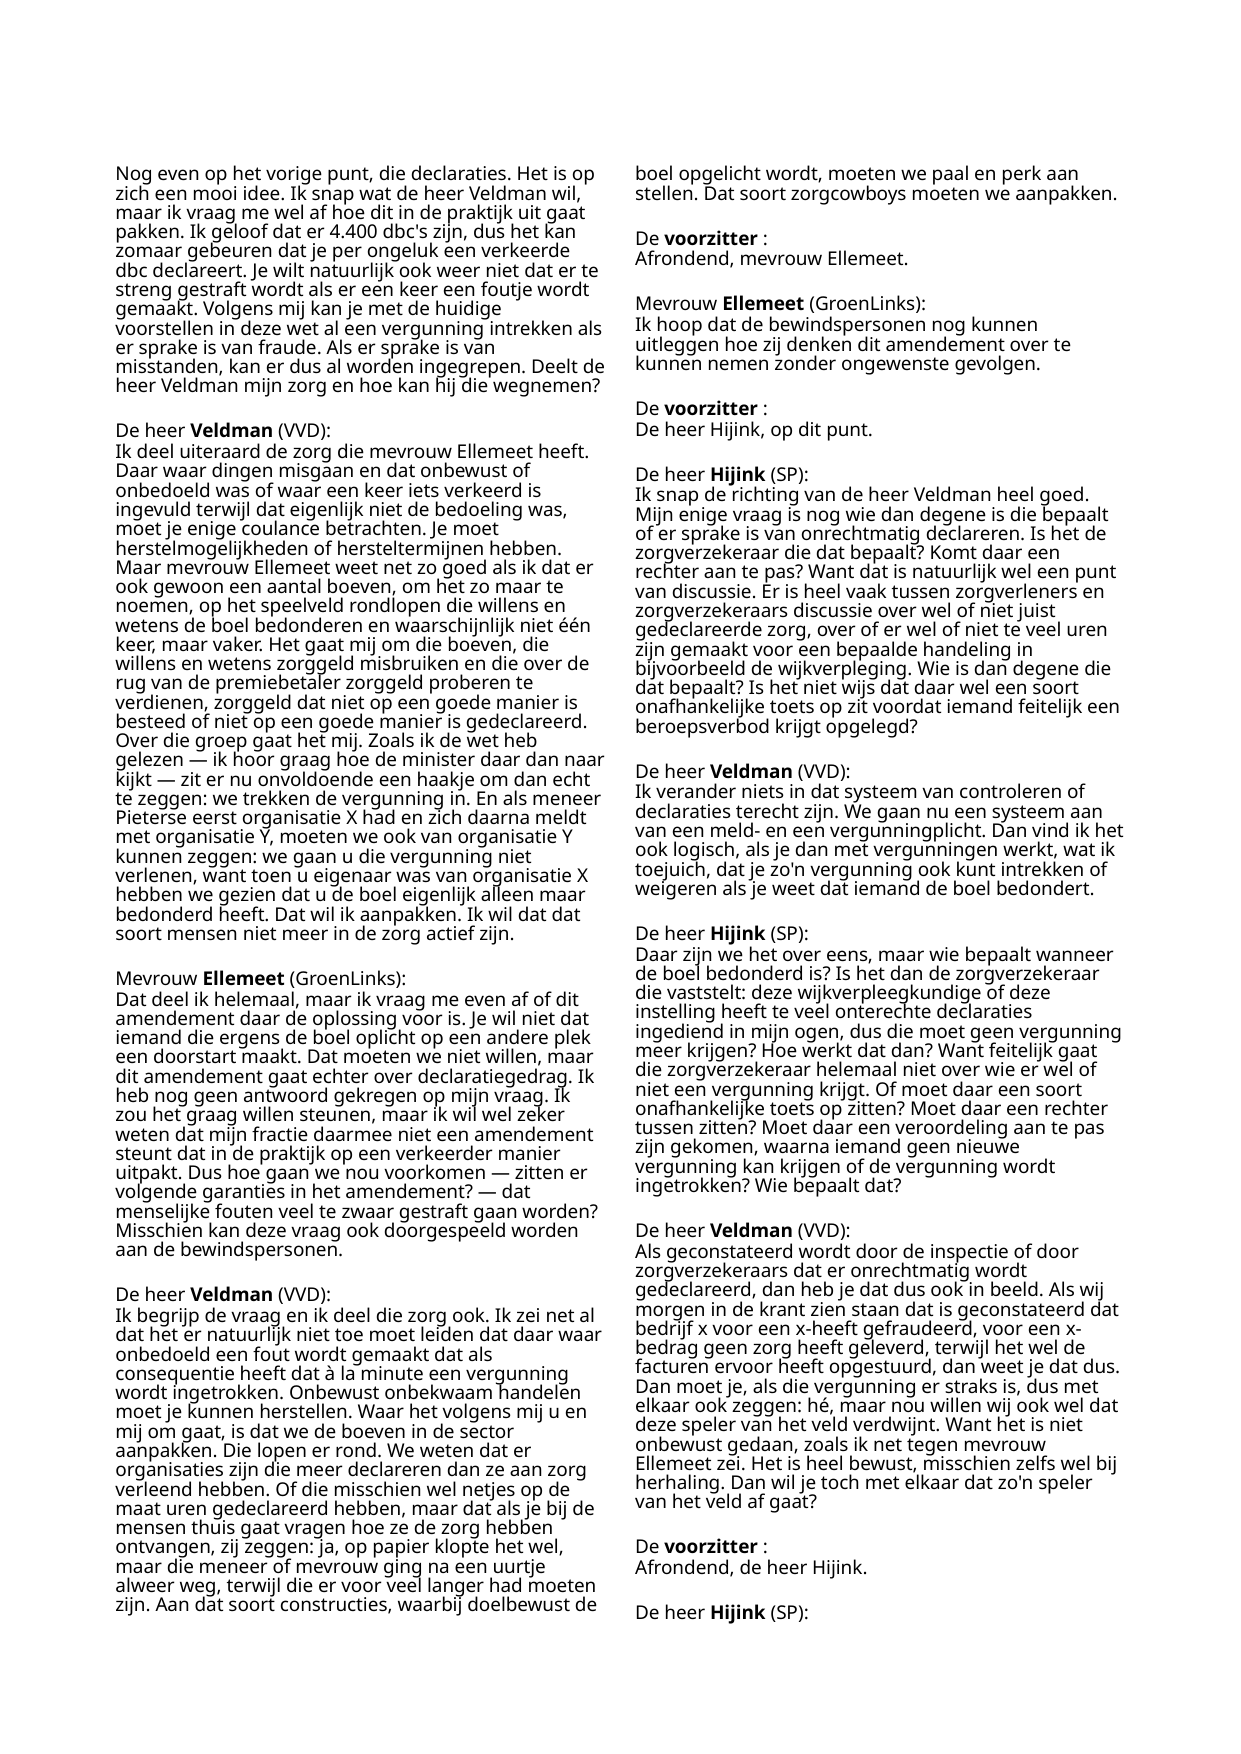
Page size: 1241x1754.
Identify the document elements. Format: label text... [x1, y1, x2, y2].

text De voorzitter : [635, 395, 1125, 421]
text Daar zijn we het over eens, maar wie bepaalt wanneer de boel bedonderd is? Is het dan de zorgverzekeraar die vaststelt: deze wijkverpleegkundige of deze instelling heeft te veel onterechte declaraties ingediend in mijn ogen, dus die moet geen vergunning meer krijgen? Hoe werkt dat dan? Want feitelijk gaat die zorgverzekeraar helemaal niet over wie er wel of niet een vergunning krijgt. Of moet daar een soort onafhankelijke toets op zitten? Moet daar een rechter tussen zitten? Moet daar een veroordeling aan te pas zijn gekomen, waarna iemand geen nieuwe vergunning kan krijgen of de vergunning wordt ingetrokken? Wie bepaalt dat? [635, 946, 1125, 1196]
text Mevrouw Ellemeet (GroenLinks): [635, 291, 1125, 316]
text Dat deel ik helemaal, maar ik vraag me even af of dit amendement daar de oplossing voor is. Je wil niet dat iemand die ergens de boel oplicht op een andere plek een doorstart maakt. Dat moeten we niet willen, maar dit amendement gaat echter over declaratiegedrag. Ik heb nog geen antwoord gekregen op mijn vraag. Ik zou het graag willen steunen, maar ik wil wel zeker weten dat mijn fractie daarmee niet een amendement steunt dat in de praktijk op een verkeerder manier uitpakt. Dus hoe gaan we nou voorkomen — zitten er volgende garanties in het amendement? — dat menselijke fouten veel te zwaar gestraft gaan worden? Misschien kan deze vraag ook doorgespeeld worden aan de bewindspersonen. [115, 991, 605, 1261]
text De voorzitter : [635, 225, 1125, 250]
text Afrondend, mevrouw Ellemeet. [635, 250, 1125, 270]
text Ik deel uiteraard de zorg die mevrouw Ellemeet heeft. Daar waar dingen misgaan en dat onbewust of onbedoeld was of waar een keer iets verkeerd is ingevuld terwijl dat eigenlijk niet de bedoeling was, moet je enige coulance betrachten. Je moet herstelmogelijkheden of hersteltermijnen hebben. Maar mevrouw Ellemeet weet net zo goed als ik dat er ook gewoon een aantal boeven, om het zo maar te noemen, op het speelveld rondlopen die willens en wetens de boel bedonderen en waarschijnlijk niet één keer, maar vaker. Het gaat mij om die boeven, die willens en wetens zorggeld misbruiken en die over de rug van de premiebetaler zorggeld proberen te verdienen, zorggeld dat niet op een goede manier is besteed of niet op een goede manier is gedeclareerd. Over die groep gaat het mij. Zoals ik de wet heb gelezen — ik hoor graag hoe de minister daar dan naar kijkt — zit er nu onvoldoende een haakje om dan echt te zeggen: we trekken de vergunning in. En als meneer Pieterse eerst organisatie X had en zich daarna meldt met organisatie Y, moeten we ook van organisatie Y kunnen zeggen: we gaan u die vergunning niet verlenen, want toen u eigenaar was van organisatie X hebben we gezien dat u de boel eigenlijk alleen maar bedonderd heeft. Dat wil ik aanpakken. Ik wil dat dat soort mensen niet meer in de zorg actief zijn. [115, 443, 605, 944]
text De heer Veldman (VVD): [635, 758, 1125, 783]
text De heer Hijink, op dit punt. [635, 421, 1125, 440]
text De voorzitter : [635, 1533, 1125, 1559]
text Als geconstateerd wordt door de inspectie of door zorgverzekeraars dat er onrechtmatig wordt gedeclareerd, dan heb je dat dus ook in beeld. Als wij morgen in de krant zien staan dat is geconstateerd dat bedrijf x voor een x-heeft gefraudeerd, voor een x-bedrag geen zorg heeft geleverd, terwijl het wel de facturen ervoor heeft opgestuurd, dan weet je dat dus. Dan moet je, als die vergunning er straks is, dus met elkaar ook zeggen: hé, maar nou willen wij ook wel dat deze speler van het veld verdwijnt. Want het is niet onbewust gedaan, zoals ik net tegen mevrouw Ellemeet zei. Het is heel bewust, misschien zelfs wel bij herhaling. Dan wil je toch met elkaar dat zo'n speler van het veld af gaat? [635, 1243, 1125, 1513]
text De heer Hijink (SP): [635, 1599, 1125, 1625]
text De heer Veldman (VVD): [115, 417, 605, 443]
text Ik snap de richting van de heer Veldman heel goed. Mijn enige vraag is nog wie dan degene is die bepaalt of er sprake is van onrechtmatig declareren. Is het de zorgverzekeraar die dat bepaalt? Komt daar een rechter aan te pas? Want dat is natuurlijk wel een punt van discussie. Er is heel vaak tussen zorgverleners en zorgverzekeraars discussie over wel of niet juist gedeclareerde zorg, over of er wel of niet te veel uren zijn gemaakt voor een bepaalde handeling in bijvoorbeeld de wijkverpleging. Wie is dan degene die dat bepaalt? Is het niet wijs dat daar wel een soort onafhankelijke toets op zit voordat iemand feitelijk een beroepsverbod krijgt opgelegd? [635, 486, 1125, 737]
text boel opgelicht wordt, moeten we paal en perk aan stellen. Dat soort zorgcowboys moeten we aanpakken. [635, 165, 1125, 204]
text Mevrouw Ellemeet (GroenLinks): [115, 965, 605, 991]
text Ik verander niets in dat systeem van controleren of declaraties terecht zijn. We gaan nu een systeem aan van een meld- en een vergunningplicht. Dan vind ik het ook logisch, als je dan met vergunningen werkt, wat ik toejuich, dat je zo'n vergunning ook kunt intrekken of weigeren als je weet dat iemand de boel bedondert. [635, 783, 1125, 899]
text Afrondend, de heer Hijink. [635, 1559, 1125, 1578]
text De heer Veldman (VVD): [115, 1281, 605, 1307]
text De heer Hijink (SP): [635, 461, 1125, 486]
text Ik begrijp de vraag en ik deel die zorg ook. Ik zei net al dat het er natuurlijk niet toe moet leiden dat daar waar onbedoeld een fout wordt gemaakt dat als consequentie heeft dat à la minute een vergunning wordt ingetrokken. Onbewust onbekwaam handelen moet je kunnen herstellen. Waar het volgens mij u en mij om gaat, is dat we de boeven in de sector aanpakken. Die lopen er rond. We weten dat er organisaties zijn die meer declareren dan ze aan zorg verleend hebben. Of die misschien wel netjes op de maat uren gedeclareerd hebben, maar dat als je bij de mensen thuis gaat vragen hoe ze de zorg hebben ontvangen, zij zeggen: ja, op papier klopte het wel, maar die meneer of mevrouw ging na een uurtje alweer weg, terwijl die er voor veel langer had moeten zijn. Aan dat soort constructies, waarbij doelbewust de [115, 1307, 605, 1615]
text Nog even op het vorige punt, die declaraties. Het is op zich een mooi idee. Ik snap wat de heer Veldman wil, maar ik vraag me wel af hoe dit in de praktijk uit gaat pakken. Ik geloof dat er 4.400 dbc's zijn, dus het kan zomaar gebeuren dat je per ongeluk een verkeerde dbc declareert. Je wilt natuurlijk ook weer niet dat er te streng gestraft wordt als er een keer een foutje wordt gemaakt. Volgens mij kan je met de huidige voorstellen in deze wet al een vergunning intrekken als er sprake is van fraude. Als er sprake is van misstanden, kan er dus al worden ingegrepen. Deelt de heer Veldman mijn zorg en hoe kan hij die wegnemen? [115, 165, 605, 397]
text Ik hoop dat de bewindspersonen nog kunnen uitleggen hoe zij denken dit amendement over te kunnen nemen zonder ongewenste gevolgen. [635, 316, 1125, 374]
text De heer Veldman (VVD): [635, 1217, 1125, 1243]
text De heer Hijink (SP): [635, 920, 1125, 946]
